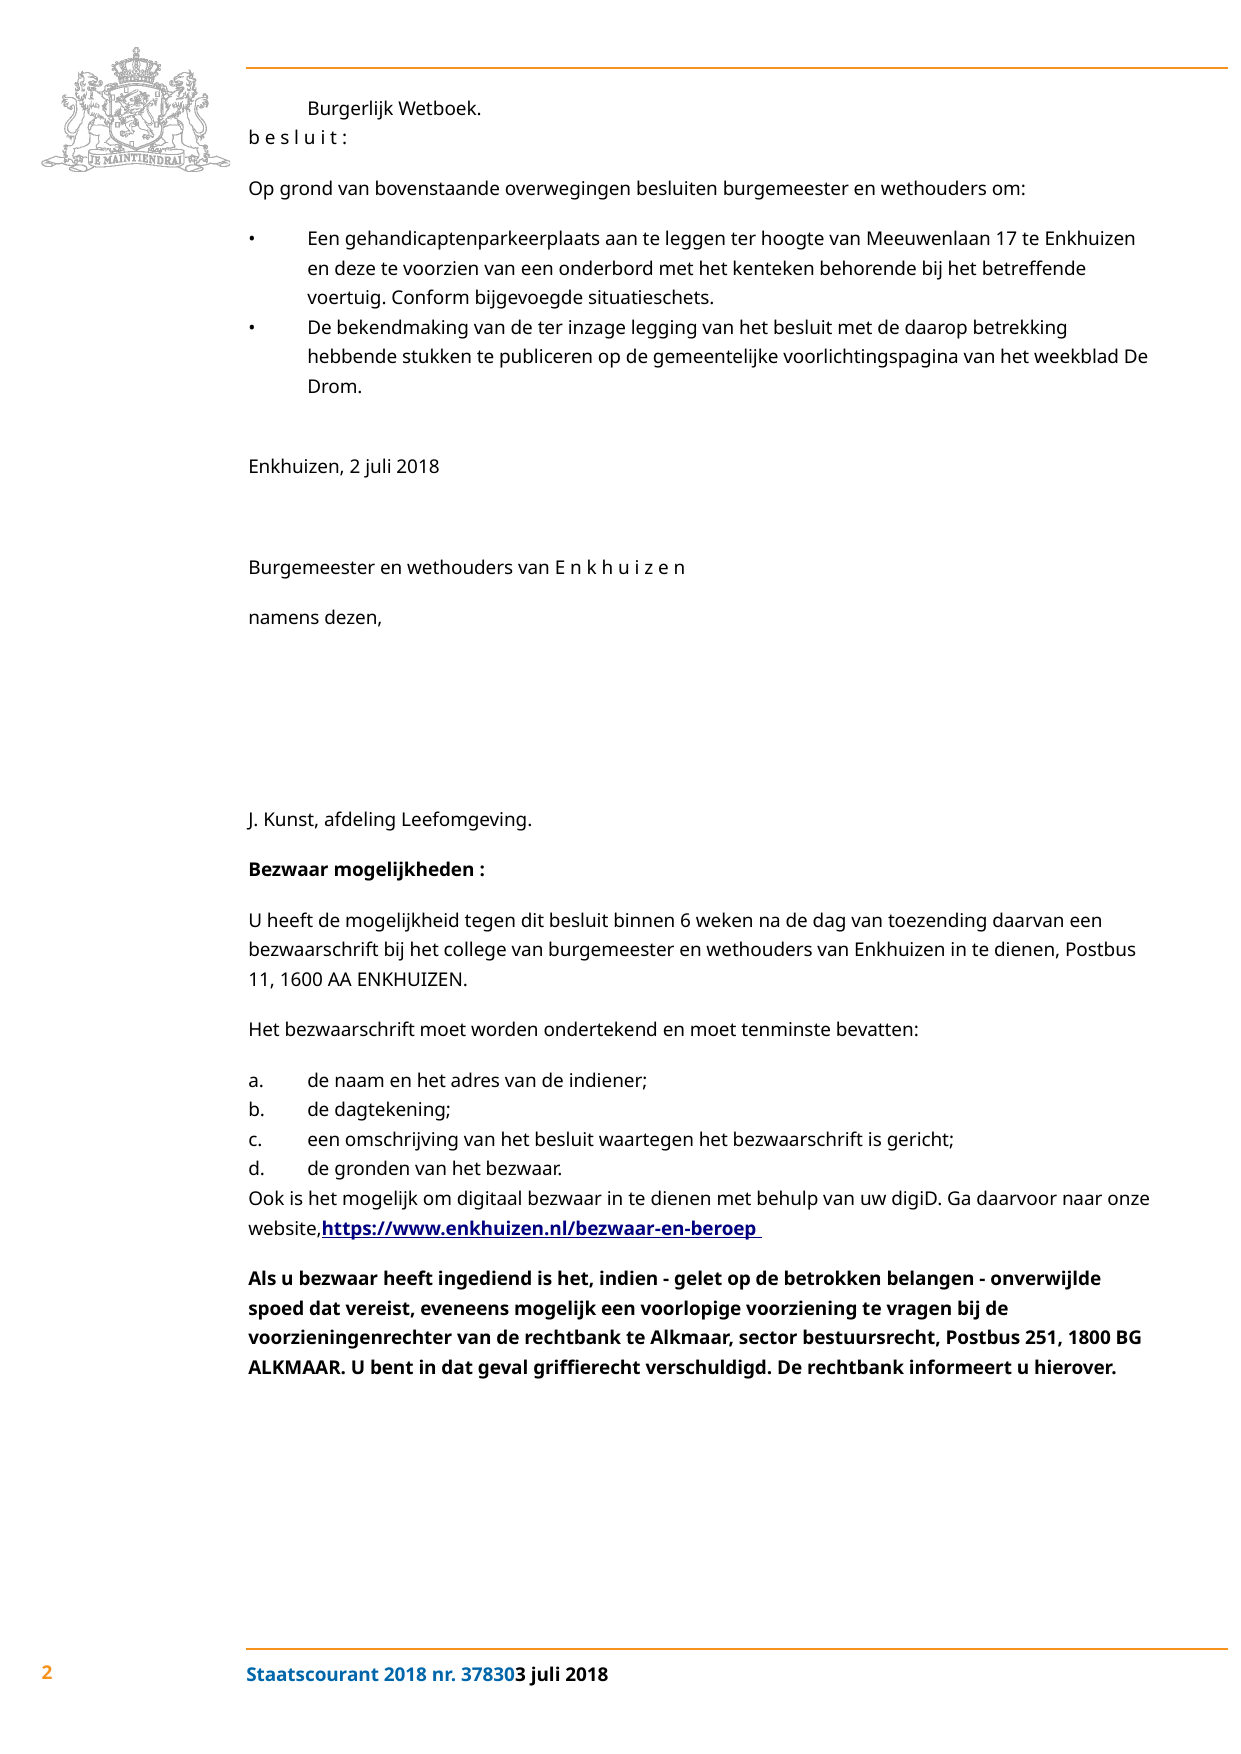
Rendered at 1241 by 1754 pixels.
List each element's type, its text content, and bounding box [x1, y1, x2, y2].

text Burgemeester en wethouders van E n k h u i z e n [248, 554, 1152, 580]
text namens dezen, [248, 604, 1152, 630]
text b e s l u i t : [248, 124, 1152, 150]
picture [41, 47, 231, 172]
text Bezwaar mogelijkheden : [248, 856, 1152, 882]
text Enkhuizen, 2 juli 2018 [248, 453, 1152, 479]
list Een gehandicaptenparkeerplaats aan te leggen ter hoogte van Meeuwenlaan 17 te Enkhuizen en deze te voorzien van een onderbord met het kenteken behorende bij het betreffende voertuig. Conform bijgevoegde situatieschets. [248, 225, 1152, 310]
text J. Kunst, afdeling Leefomgeving. [248, 806, 1152, 832]
list de dagtekening; [248, 1096, 1152, 1122]
list de naam en het adres van de indiener; [248, 1067, 1152, 1093]
text U heeft de mogelijkheid tegen dit besluit binnen 6 weken na de dag van toezending daarvan een bezwaarschrift bij het college van burgemeester en wethouders van Enkhuizen in te dienen, Postbus 11, 1600 AA ENKHUIZEN. [248, 907, 1152, 992]
text Als u bezwaar heeft ingediend is het, indien - gelet op de betrokken belangen - onverwijlde spoed dat vereist, eveneens mogelijk een voorlopige voorziening te vragen bij de voorzieningenrechter van de rechtbank te Alkmaar, sector bestuursrecht, Postbus 251, 1800 BG ALKMAAR. U bent in dat geval griffierecht verschuldigd. De rechtbank informeert u hierover. [248, 1265, 1152, 1380]
list De bekendmaking van de ter inzage legging van het besluit met de daarop betrekking hebbende stukken te publiceren op de gemeentelijke voorlichtingspagina van het weekblad De Drom. [248, 314, 1152, 399]
text Het bezwaarschrift moet worden ondertekend en moet tenminste bevatten: [248, 1016, 1152, 1042]
text Op grond van bovenstaande overwegingen besluiten burgemeester en wethouders om: [248, 175, 1152, 201]
list een omschrijving van het besluit waartegen het bezwaarschrift is gericht; [248, 1126, 1152, 1152]
text Ook is het mogelijk om digitaal bezwaar in te dienen met behulp van uw digiD. Ga daarvoor naar onze website,https://www.enkhuizen.nl/bezwaar-en-beroep [248, 1185, 1152, 1241]
list Burgerlijk Wetboek. [248, 95, 1152, 121]
list de gronden van het bezwaar. [248, 1156, 1152, 1181]
